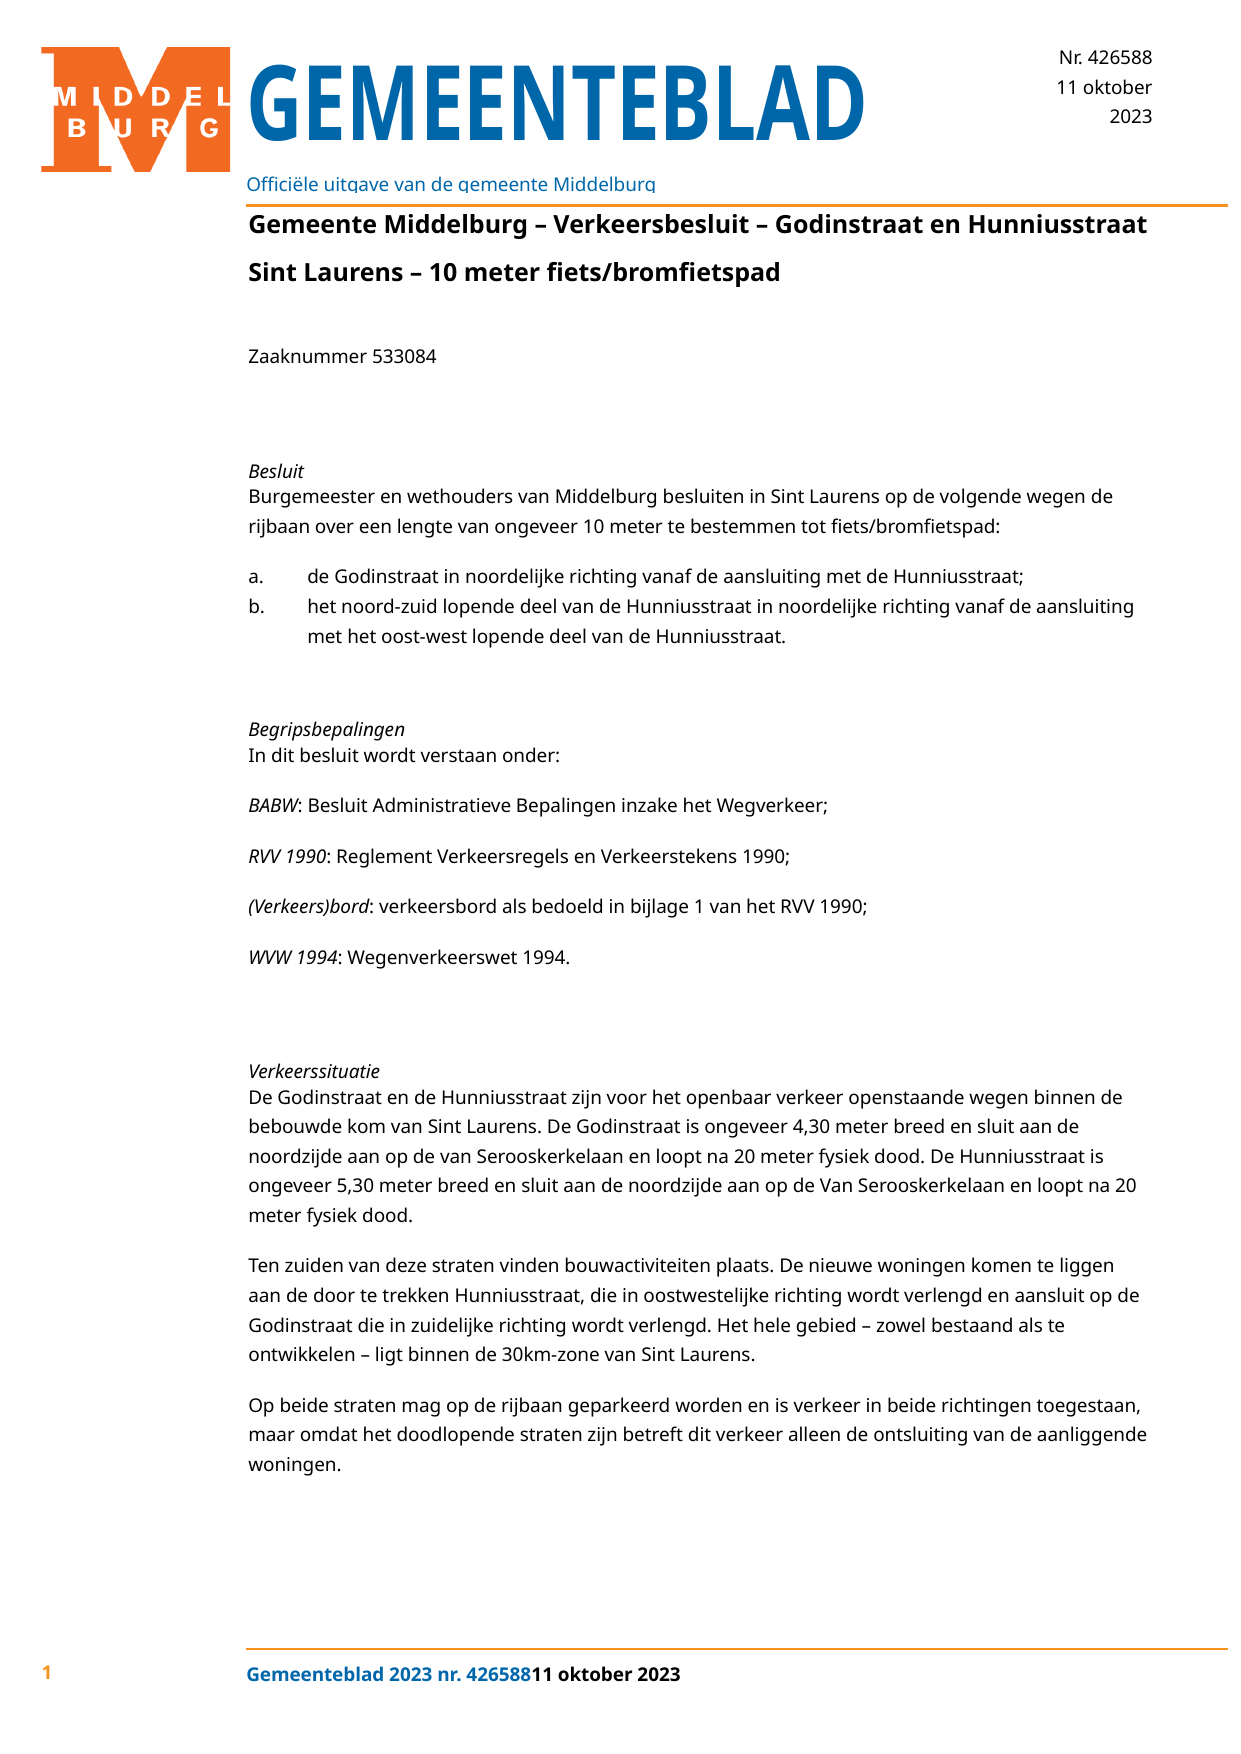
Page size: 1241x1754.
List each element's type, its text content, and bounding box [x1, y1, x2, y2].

text Begripsbepalingen [248, 716, 1152, 742]
text Op beide straten mag op de rijbaan geparkeerd worden en is verkeer in beide richtingen toegestaan, maar omdat het doodlopende straten zijn betreft dit verkeer alleen de ontsluiting van de aanliggende woningen. [248, 1392, 1152, 1477]
list de Godinstraat in noordelijke richting vanaf de aansluiting met de Hunniusstraat; [248, 564, 1152, 589]
text Besluit [248, 458, 1152, 484]
text Ten zuiden van deze straten vinden bouwactiviteiten plaats. De nieuwe woningen komen te liggen aan de door te trekken Hunniusstraat, die in oostwestelijke richting wordt verlengd en aansluit op de Godinstraat die in zuidelijke richting wordt verlengd. Het hele gebied – zowel bestaand als te ontwikkelen – ligt binnen de 30km-zone van Sint Laurens. [248, 1253, 1152, 1367]
text Verkeerssituatie [248, 1058, 1152, 1084]
text BABW: Besluit Administratieve Bepalingen inzake het Wegverkeer; [248, 793, 1152, 818]
text Zaaknummer 533084 [248, 344, 1152, 369]
text WVW 1994: Wegenverkeerswet 1994. [248, 944, 1152, 969]
text RVV 1990: Reglement Verkeersregels en Verkeerstekens 1990; [248, 843, 1152, 869]
text De Godinstraat en de Hunniusstraat zijn voor het openbaar verkeer openstaande wegen binnen de bebouwde kom van Sint Laurens. De Godinstraat is ongeveer 4,30 meter breed en sluit aan de noordzijde aan op de van Serooskerkelaan en loopt na 20 meter fysiek dood. De Hunniusstraat is ongeveer 5,30 meter breed en sluit aan de noordzijde aan op de Van Serooskerkelaan en loopt na 20 meter fysiek dood. [248, 1084, 1152, 1228]
text In dit besluit wordt verstaan onder: [248, 742, 1152, 768]
text (Verkeers)bord: verkeersbord als bedoeld in bijlage 1 van het RVV 1990; [248, 893, 1152, 919]
picture [41, 47, 231, 172]
list het noord-zuid lopende deel van de Hunniusstraat in noordelijke richting vanaf de aansluiting met het oost-west lopende deel van de Hunniusstraat. [248, 593, 1152, 649]
text Gemeente Middelburg – Verkeersbesluit – Godinstraat en Hunniusstraat Sint Laurens – 10 meter fiets/bromfietspad [248, 207, 1152, 288]
text Burgemeester en wethouders van Middelburg besluiten in Sint Laurens op de volgende wegen de rijbaan over een lengte van ongeveer 10 meter te bestemmen tot fiets/bromfietspad: [248, 484, 1152, 539]
